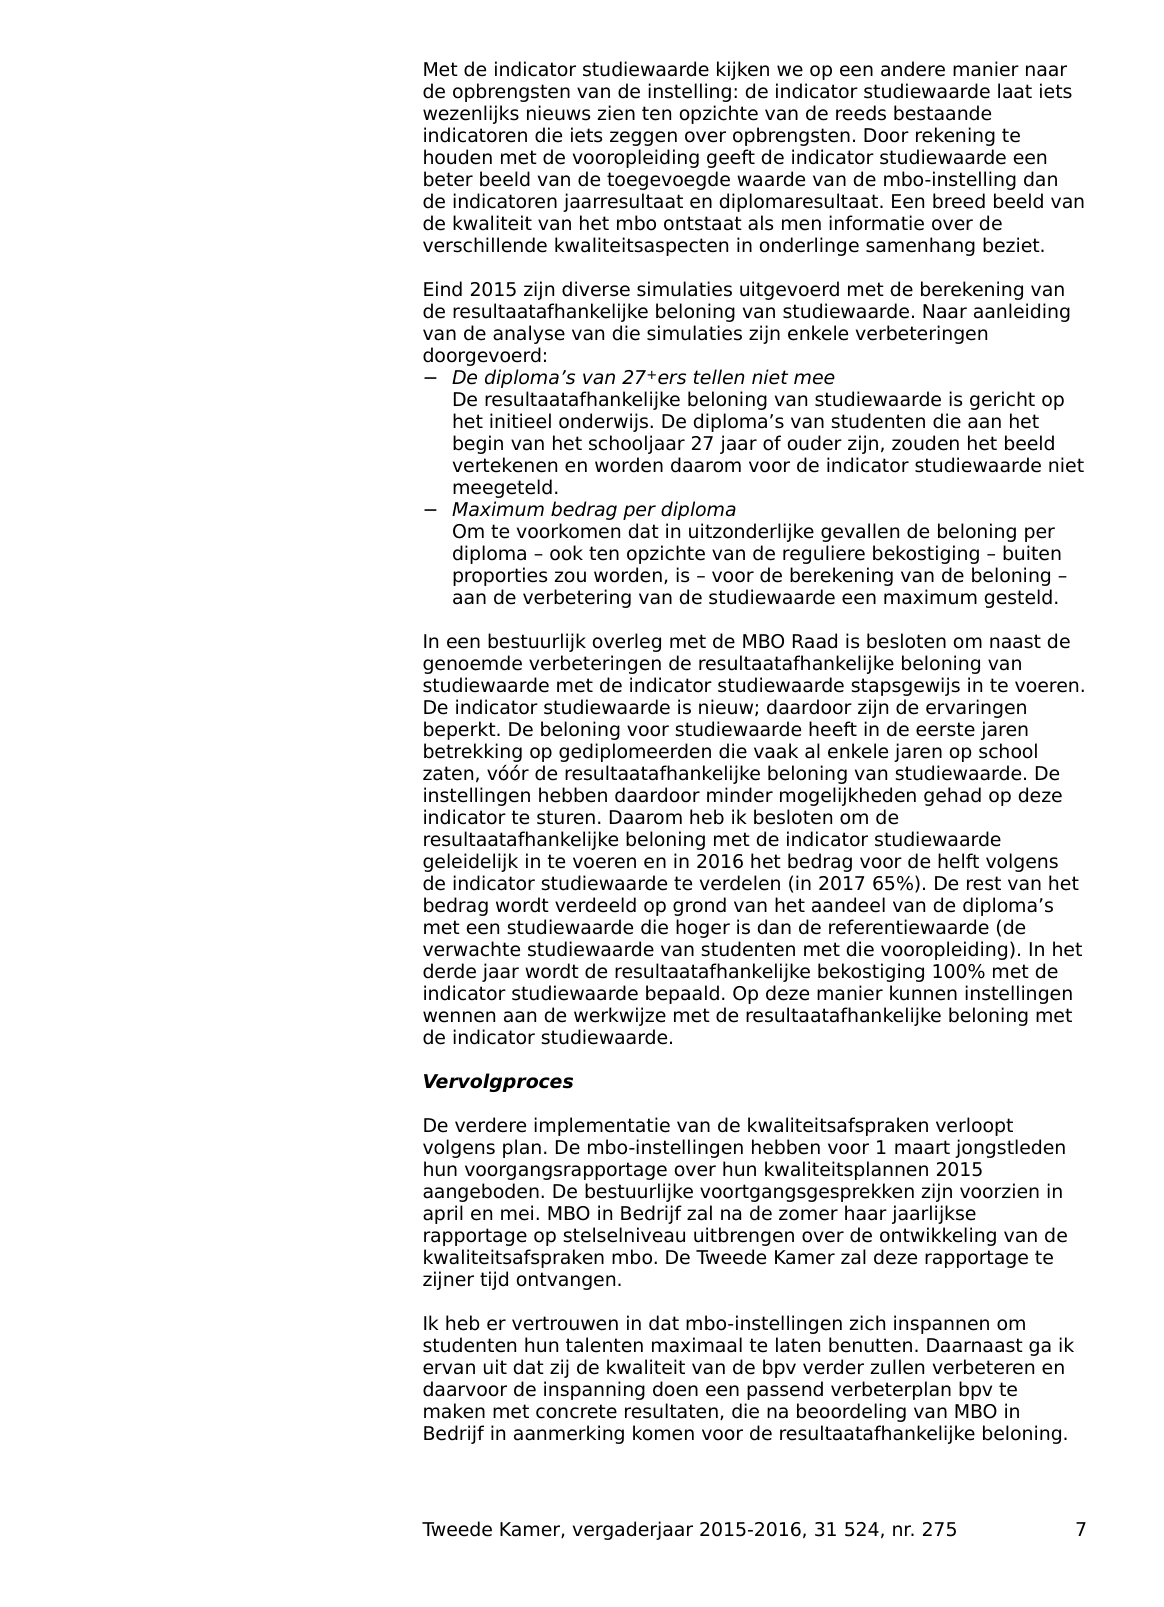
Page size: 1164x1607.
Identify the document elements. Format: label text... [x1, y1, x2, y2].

text Ik heb er vertrouwen in dat mbo-instellingen zich inspannen om studenten hun talenten maximaal te laten benutten. Daarnaast ga ik ervan uit dat zij de kwaliteit van de bpv verder zullen verbeteren en daarvoor de inspanning doen een passend verbeterplan bpv te maken met concrete resultaten, die na beoordeling van MBO in Bedrijf in aanmerking komen voor de resultaatafhankelijke beloning. [422, 1313, 1087, 1445]
text − De diploma’s van 27+ers tellen niet mee [422, 367, 1087, 389]
text Om te voorkomen dat in uitzonderlijke gevallen de beloning per diploma – ook ten opzichte van de reguliere bekostiging – buiten proporties zou worden, is – voor de berekening van de beloning – aan de verbetering van de studiewaarde een maximum gesteld. [452, 521, 1087, 609]
text De verdere implementatie van de kwaliteitsafspraken verloopt volgens plan. De mbo-instellingen hebben voor 1 maart jongstleden hun voorgangsrapportage over hun kwaliteitsplannen 2015 aangeboden. De bestuurlijke voortgangsgesprekken zijn voorzien in april en mei. MBO in Bedrijf zal na de zomer haar jaarlijkse rapportage op stelselniveau uitbrengen over de ontwikkeling van de kwaliteitsafspraken mbo. De Tweede Kamer zal deze rapportage te zijner tijd ontvangen. [422, 1115, 1087, 1291]
text − Maximum bedrag per diploma [422, 499, 1087, 521]
text De resultaatafhankelijke beloning van studiewaarde is gericht op het initieel onderwijs. De diploma’s van studenten die aan het begin van het schooljaar 27 jaar of ouder zijn, zouden het beeld vertekenen en worden daarom voor de indicator studiewaarde niet meegeteld. [452, 389, 1087, 499]
text In een bestuurlijk overleg met de MBO Raad is besloten om naast de genoemde verbeteringen de resultaatafhankelijke beloning van studiewaarde met de indicator studiewaarde stapsgewijs in te voeren. De indicator studiewaarde is nieuw; daardoor zijn de ervaringen beperkt. De beloning voor studiewaarde heeft in de eerste jaren betrekking op gediplomeerden die vaak al enkele jaren op school zaten, vóór de resultaatafhankelijke beloning van studiewaarde. De instellingen hebben daardoor minder mogelijkheden gehad op deze indicator te sturen. Daarom heb ik besloten om de resultaatafhankelijke beloning met de indicator studiewaarde geleidelijk in te voeren en in 2016 het bedrag voor de helft volgens de indicator studiewaarde te verdelen (in 2017 65%). De rest van het bedrag wordt verdeeld op grond van het aandeel van de diploma’s met een studiewaarde die hoger is dan de referentiewaarde (de verwachte studiewaarde van studenten met die vooropleiding). In het derde jaar wordt de resultaatafhankelijke bekostiging 100% met de indicator studiewaarde bepaald. Op deze manier kunnen instellingen wennen aan de werkwijze met de resultaatafhankelijke beloning met de indicator studiewaarde. [422, 631, 1087, 1048]
text Met de indicator studiewaarde kijken we op een andere manier naar de opbrengsten van de instelling: de indicator studiewaarde laat iets wezenlijks nieuws zien ten opzichte van de reeds bestaande indicatoren die iets zeggen over opbrengsten. Door rekening te houden met de vooropleiding geeft de indicator studiewaarde een beter beeld van de toegevoegde waarde van de mbo-instelling dan de indicatoren jaarresultaat en diplomaresultaat. Een breed beeld van de kwaliteit van het mbo ontstaat als men informatie over de verschillende kwaliteitsaspecten in onderlinge samenhang beziet. [422, 59, 1087, 257]
subtitle Vervolgproces [422, 1071, 1087, 1093]
text Eind 2015 zijn diverse simulaties uitgevoerd met de berekening van de resultaatafhankelijke beloning van studiewaarde. Naar aanleiding van de analyse van die simulaties zijn enkele verbeteringen doorgevoerd: [422, 279, 1087, 367]
